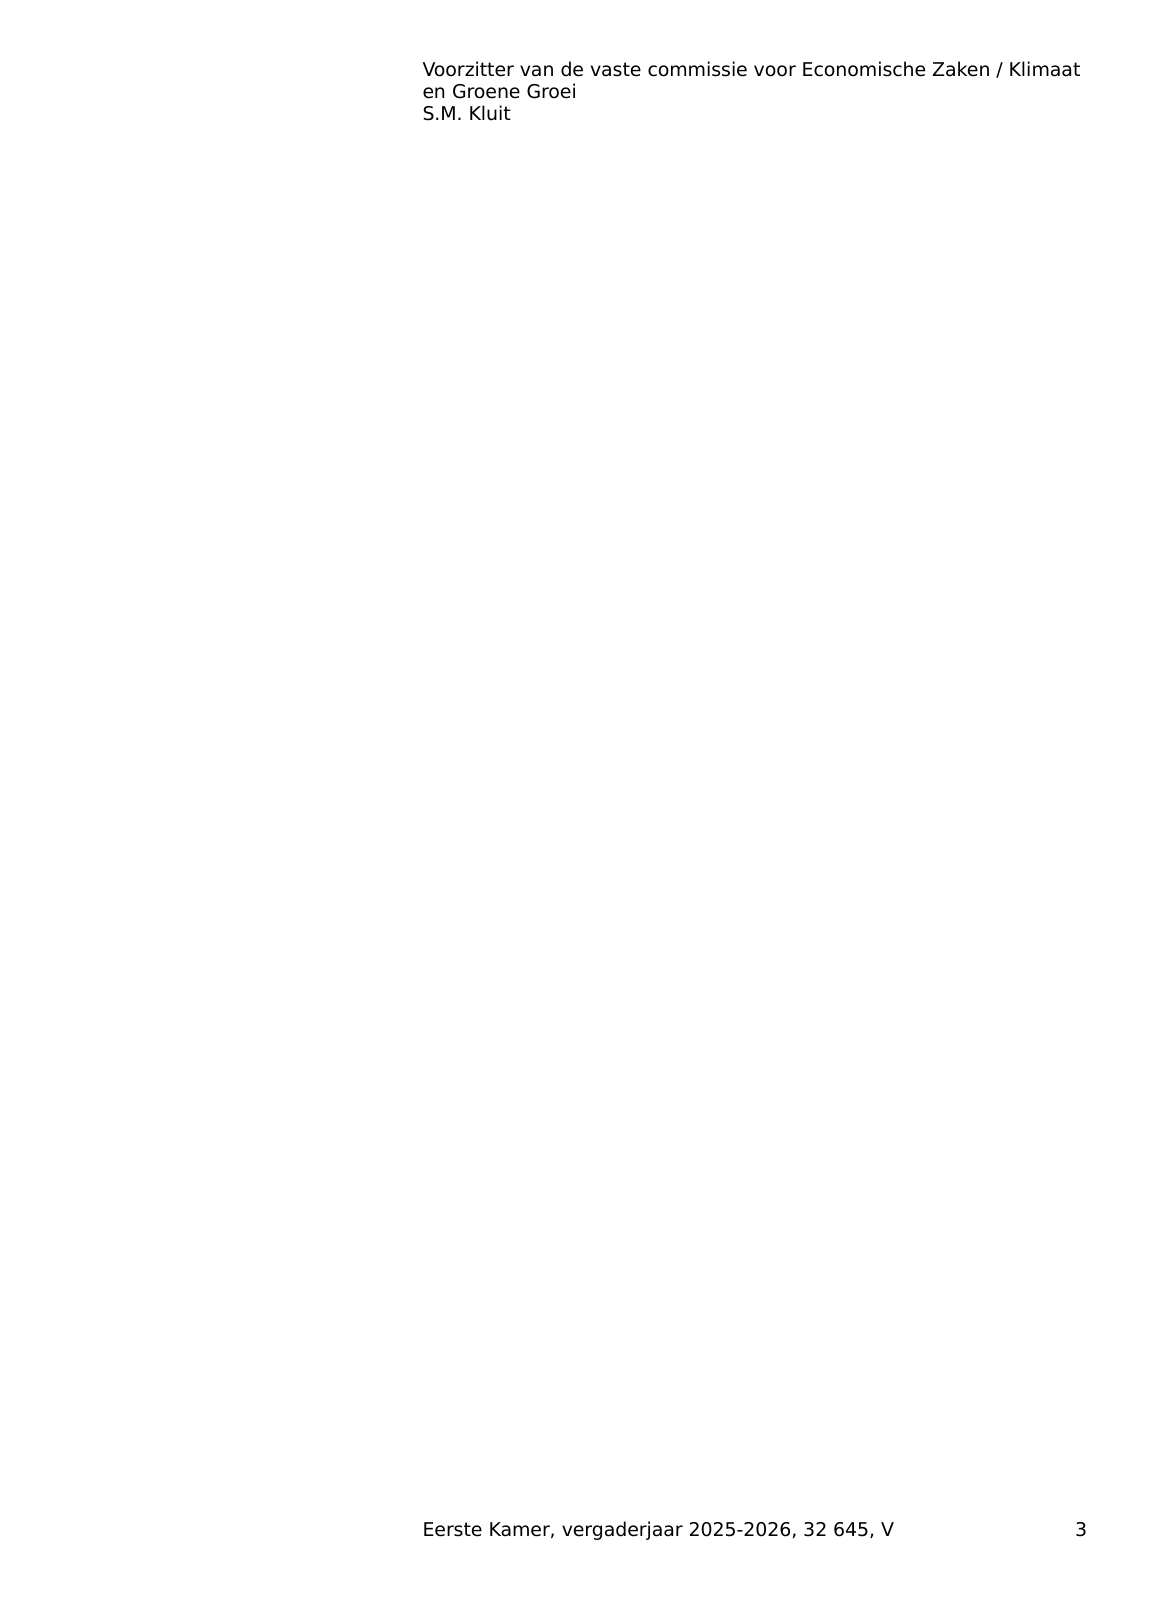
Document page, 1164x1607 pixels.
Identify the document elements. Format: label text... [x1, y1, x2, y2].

text Voorzitter van de vaste commissie voor Economische Zaken / Klimaat en Groene Groei S.M. Kluit [422, 59, 1087, 125]
